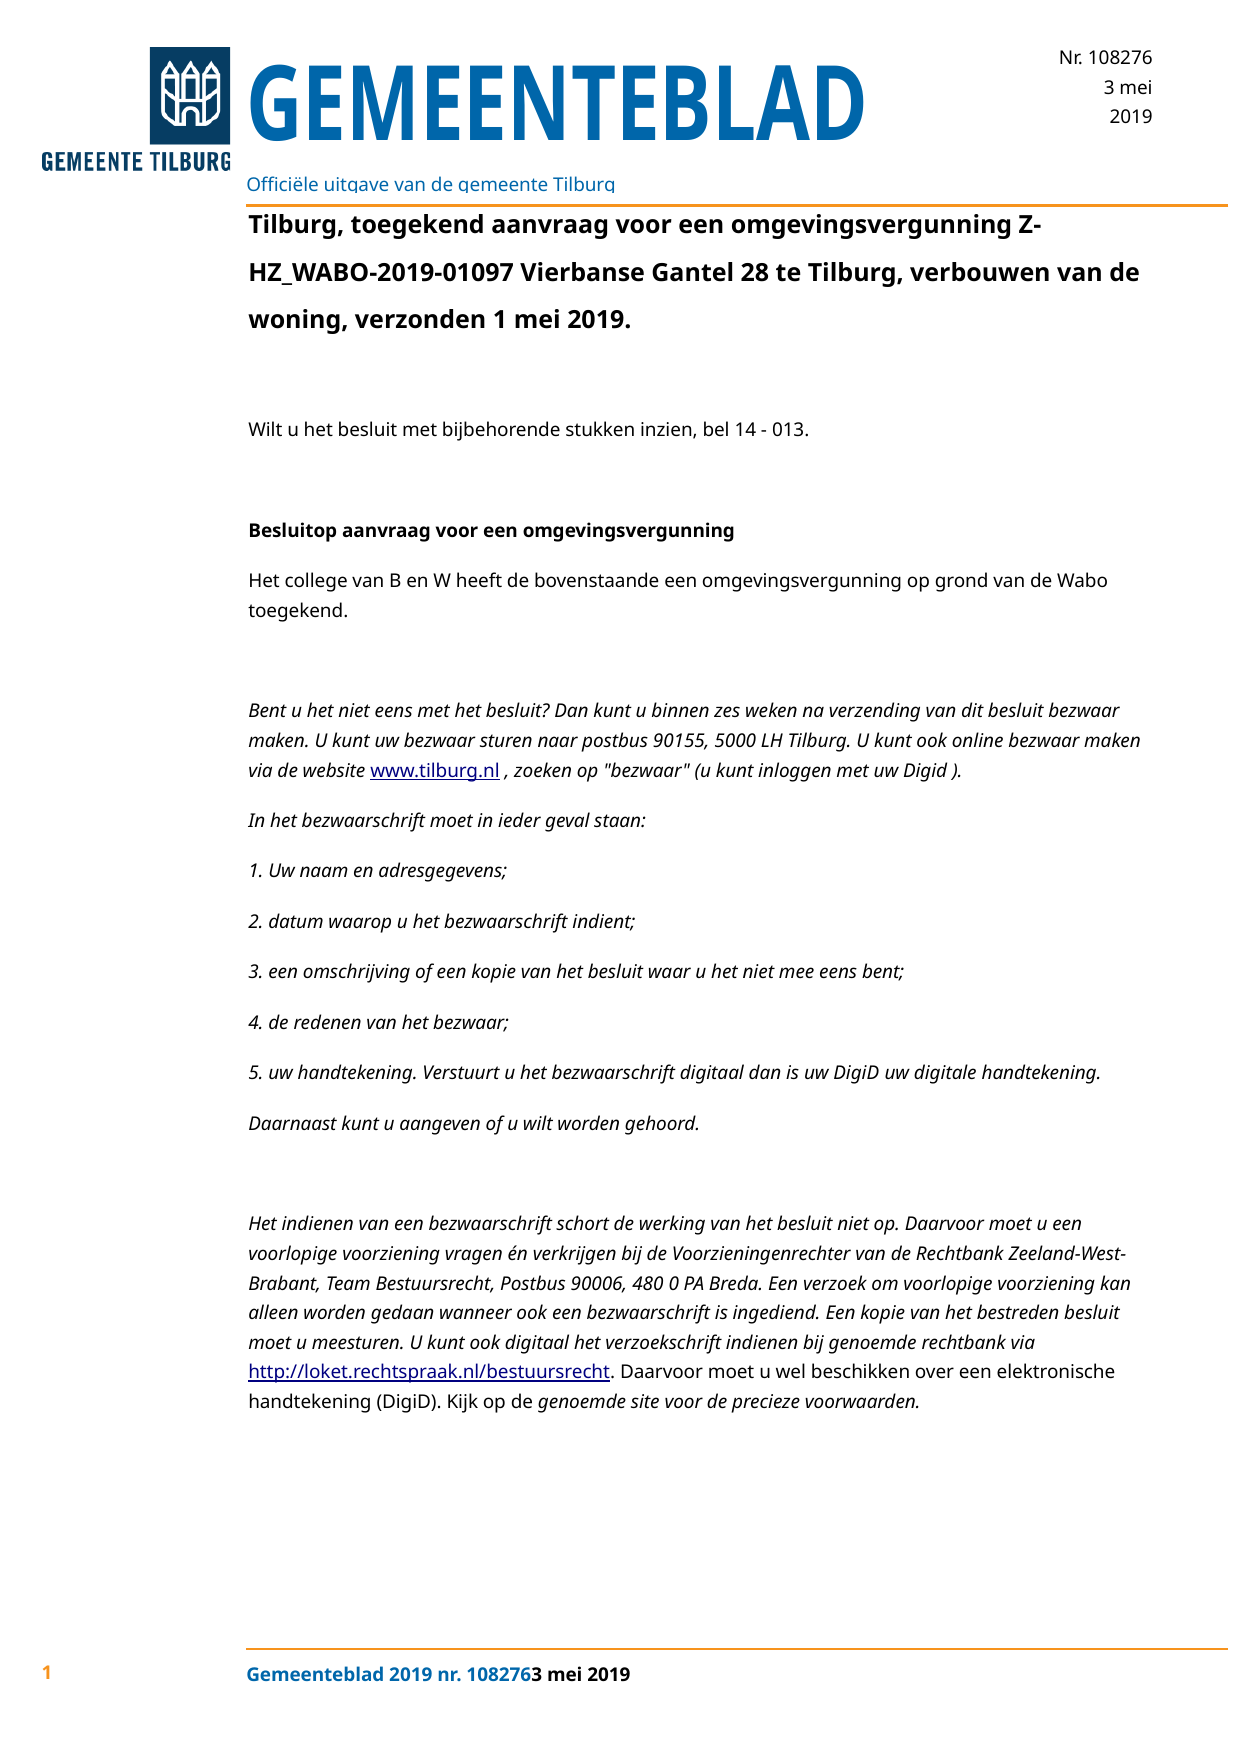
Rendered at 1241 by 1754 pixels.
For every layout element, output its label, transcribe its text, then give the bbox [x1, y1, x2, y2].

text 2. datum waarop u het bezwaarschrift indient; [248, 908, 1152, 934]
text 5. uw handtekening. Verstuurt u het bezwaarschrift digitaal dan is uw DigiD uw digitale handtekening. [248, 1059, 1152, 1085]
text Het college van B en W heeft de bovenstaande een omgevingsvergunning op grond van de Wabo toegekend. [248, 567, 1152, 622]
text In het bezwaarschrift moet in ieder geval staan: [248, 807, 1152, 833]
text Bent u het niet eens met het besluit? Dan kunt u binnen zes weken na verzending van dit besluit bezwaar maken. U kunt uw bezwaar sturen naar postbus 90155, 5000 LH Tilburg. U kunt ook online bezwaar maken via de website www.tilburg.nl , zoeken op "bezwaar" (u kunt inloggen met uw Digid ). [248, 698, 1152, 782]
text Besluitop aanvraag voor een omgevingsvergunning [248, 517, 1152, 542]
text Tilburg, toegekend aanvraag voor een omgevingsvergunning Z-HZ_WABO-2019-01097 Vierbanse Gantel 28 te Tilburg, verbouwen van de woning, verzonden 1 mei 2019. [248, 207, 1152, 336]
picture [41, 47, 231, 172]
text Het indienen van een bezwaarschrift schort de werking van het besluit niet op. Daarvoor moet u een voorlopige voorziening vragen én verkrijgen bij de Voorzieningenrechter van de Rechtbank Zeeland-West-Brabant, Team Bestuursrecht, Postbus 90006, 480 0 PA Breda. Een verzoek om voorlopige voorziening kan alleen worden gedaan wanneer ook een bezwaarschrift is ingediend. Een kopie van het bestreden besluit moet u meesturen. U kunt ook digitaal het verzoekschrift indienen bij genoemde rechtbank via http://loket.rechtspraak.nl/bestuursrecht. Daarvoor moet u wel beschikken over een elektronische handtekening (DigiD). Kijk op de genoemde site voor de precieze voorwaarden. [248, 1211, 1152, 1414]
text 1. Uw naam en adresgegevens; [248, 858, 1152, 883]
text 3. een omschrijving of een kopie van het besluit waar u het niet mee eens bent; [248, 958, 1152, 984]
text 4. de redenen van het bezwaar; [248, 1009, 1152, 1034]
text Wilt u het besluit met bijbehorende stukken inzien, bel 14 - 013. [248, 416, 1152, 442]
text Daarnaast kunt u aangeven of u wilt worden gehoord. [248, 1110, 1152, 1135]
